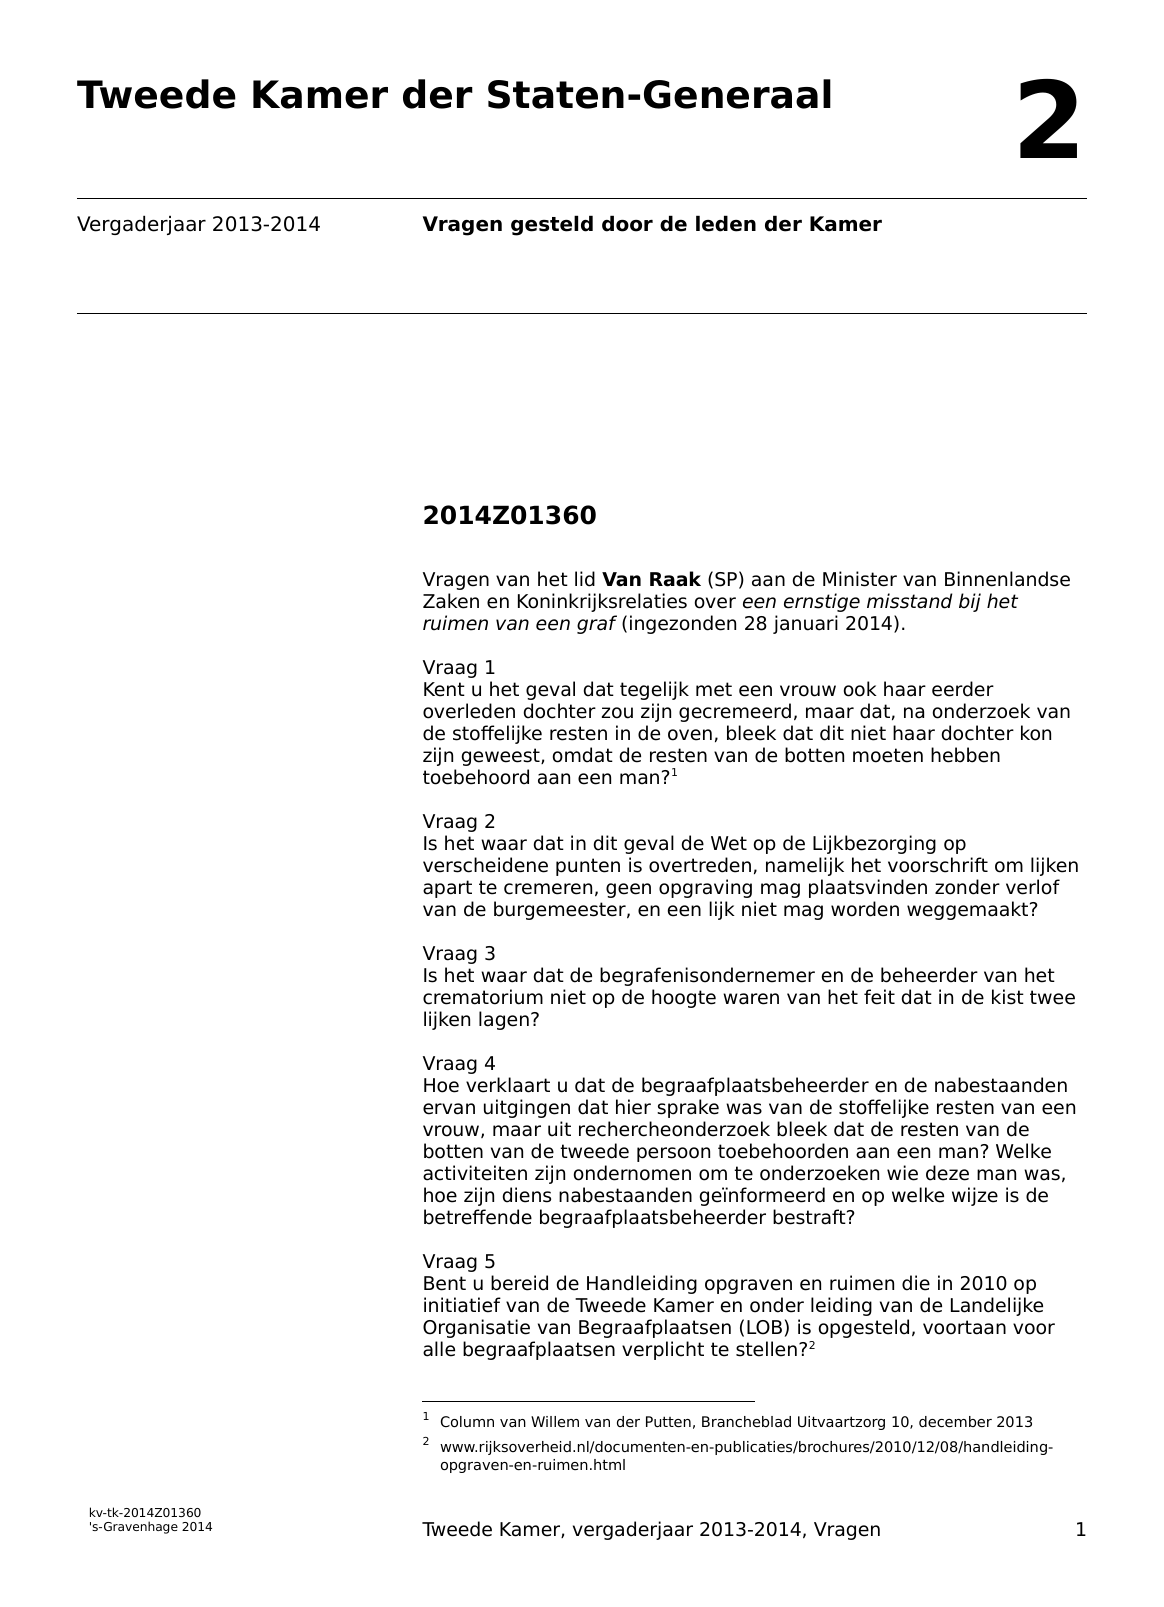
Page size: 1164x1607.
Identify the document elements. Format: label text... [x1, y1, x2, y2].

text Vraag 4 [422, 1053, 1087, 1075]
table_cell Vragen gesteld door de leden der Kamer [422, 199, 1087, 313]
text 's-Gravenhage 2014 [88, 1520, 323, 1534]
text Vraag 1 [422, 657, 1087, 679]
text Hoe verklaart u dat de begraafplaatsbeheerder en de nabestaanden ervan uitgingen dat hier sprake was van de stoffelijke resten van een vrouw, maar uit rechercheonderzoek bleek dat de resten van de botten van de tweede persoon toebehoorden aan een man? Welke activiteiten zijn ondernomen om te onderzoeken wie deze man was, hoe zijn diens nabestaanden geïnformeerd en op welke wijze is de betreffende begraafplaatsbeheerder bestraft? [422, 1075, 1087, 1229]
text Is het waar dat de begrafenisondernemer en de beheerder van het crematorium niet op de hoogte waren van het feit dat in de kist twee lijken lagen? [422, 965, 1087, 1031]
text Is het waar dat in dit geval de Wet op de Lijkbezorging op verscheidene punten is overtreden, namelijk het voorschrift om lijken apart te cremeren, geen opgraving mag plaatsvinden zonder verlof van de burgemeester, en een lijk niet mag worden weggemaakt? [422, 833, 1087, 921]
text Vraag 5 [422, 1251, 1087, 1273]
text kv-tk-2014Z01360 [88, 1506, 323, 1520]
text Kent u het geval dat tegelijk met een vrouw ook haar eerder overleden dochter zou zijn gecremeerd, maar dat, na onderzoek van de stoffelijke resten in de oven, bleek dat dit niet haar dochter kon zijn geweest, omdat de resten van de botten moeten hebben toebehoord aan een man? [422, 679, 1087, 789]
text www.rijksoverheid.nl/documenten-en-publicaties/brochures/2010/12/08/handleiding-opgraven-en-ruimen.html [422, 1435, 1087, 1474]
text Bent u bereid de Handleiding opgraven en ruimen die in 2010 op initiatief van de Tweede Kamer en onder leiding van de Landelijke Organisatie van Begraafplaatsen (LOB) is opgesteld, voortaan voor alle begraafplaatsen verplicht te stellen? [422, 1273, 1087, 1361]
text Vraag 3 [422, 943, 1087, 965]
text Vragen van het lid Van Raak (SP) aan de Minister van Binnenlandse Zaken en Koninkrijksrelaties over een ernstige misstand bij het ruimen van een graf (ingezonden 28 januari 2014). [422, 569, 1087, 635]
table_header 2 [886, 59, 1087, 198]
text Vraag 2 [422, 811, 1087, 833]
table_cell Vergaderjaar 2013-2014 [77, 199, 422, 313]
text Column van Willem van der Putten, Brancheblad Uitvaartzorg 10, december 2013 [422, 1410, 1087, 1432]
text 2014Z01360 [422, 501, 1087, 531]
table_header Tweede Kamer der Staten-Generaal [77, 59, 886, 198]
